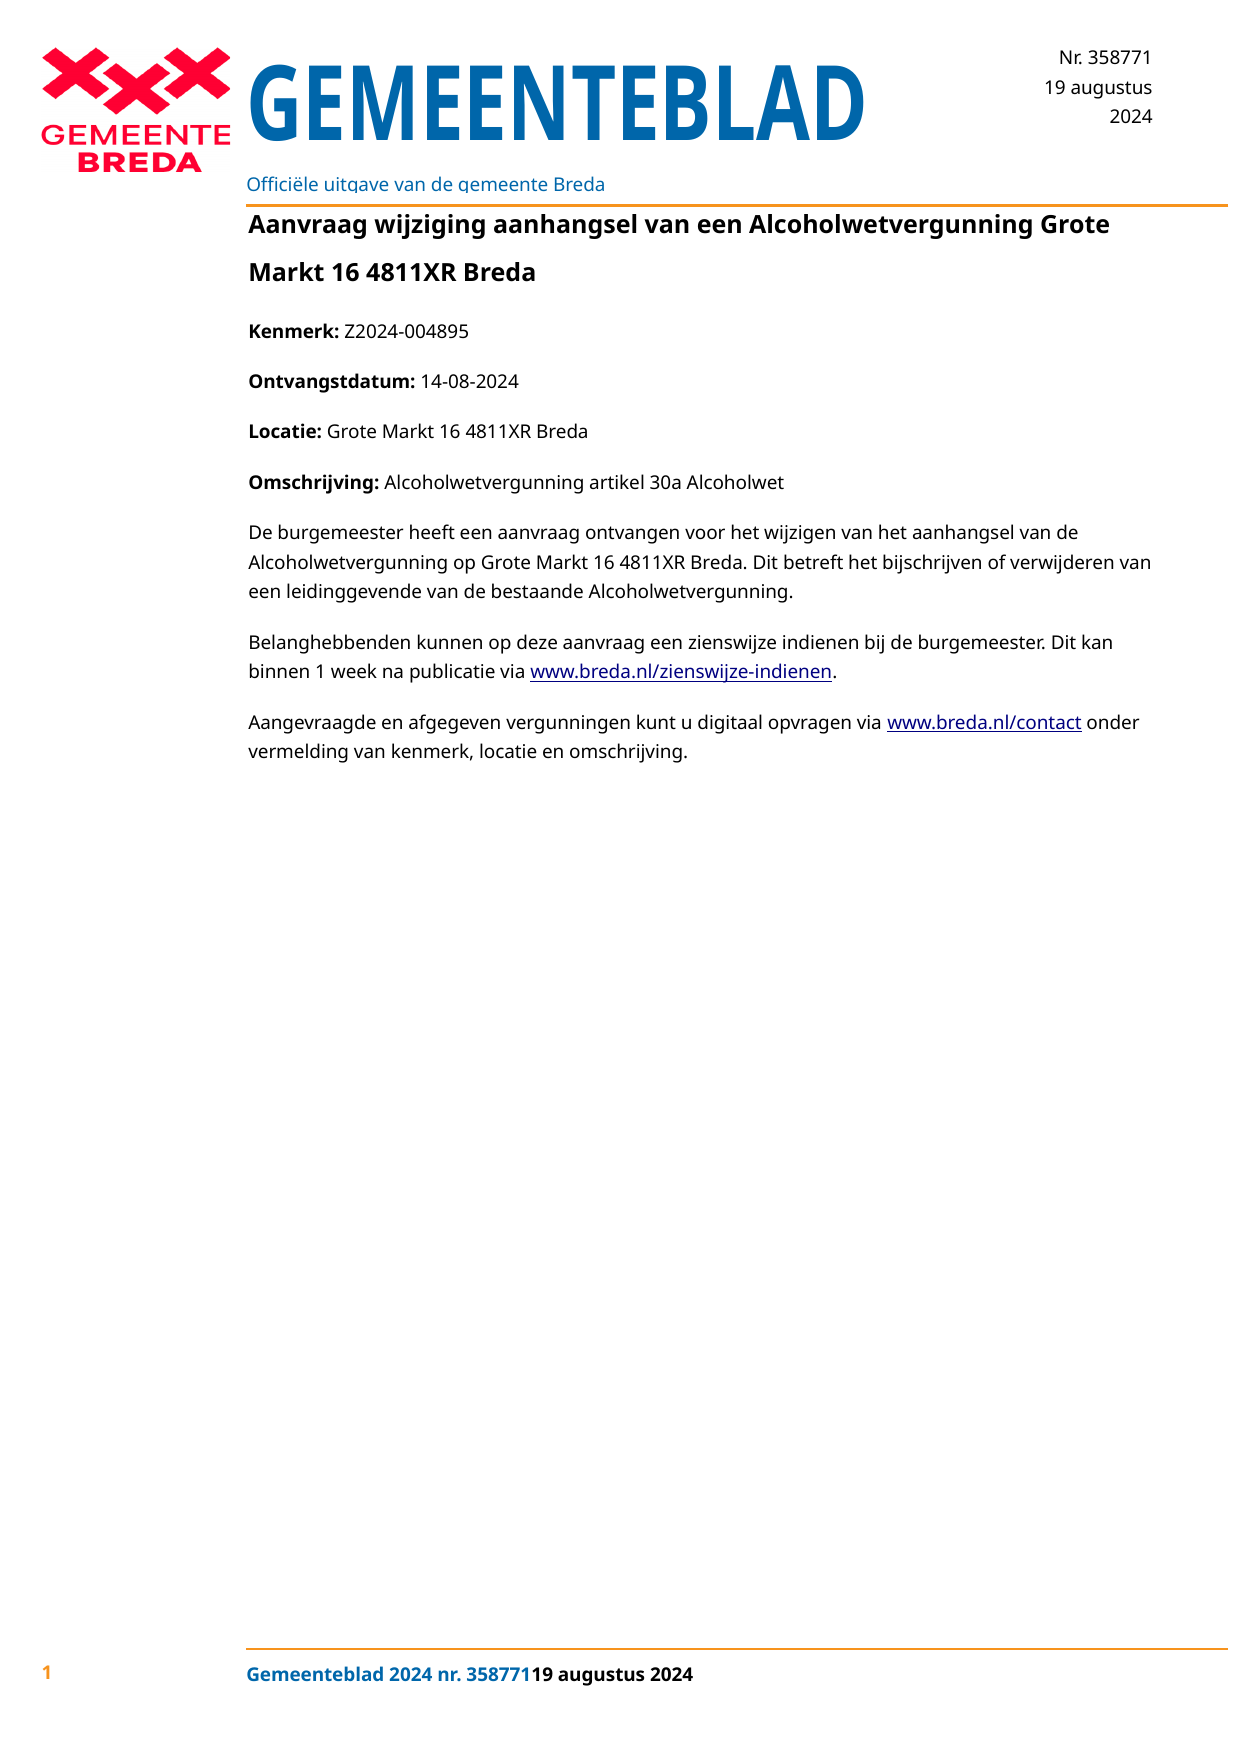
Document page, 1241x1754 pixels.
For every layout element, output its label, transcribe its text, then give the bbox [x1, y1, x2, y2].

text Kenmerk: Z2024-004895 [248, 318, 1152, 344]
text Belanghebbenden kunnen op deze aanvraag een zienswijze indienen bij de burgemeester. Dit kan binnen 1 week na publicatie via www.breda.nl/zienswijze-indienen. [248, 629, 1152, 684]
text Aangevraagde en afgegeven vergunningen kunt u digitaal opvragen via www.breda.nl/contact onder vermelding van kenmerk, locatie en omschrijving. [248, 709, 1152, 764]
text Ontvangstdatum: 14-08-2024 [248, 368, 1152, 394]
text Omschrijving: Alcoholwetvergunning artikel 30a Alcoholwet [248, 469, 1152, 495]
text De burgemeester heeft een aanvraag ontvangen voor het wijzigen van het aanhangsel van de Alcoholwetvergunning op Grote Markt 16 4811XR Breda. Dit betreft het bijschrijven of verwijderen van een leidinggevende van de bestaande Alcoholwetvergunning. [248, 519, 1152, 604]
text Aanvraag wijziging aanhangsel van een Alcoholwetvergunning Grote Markt 16 4811XR Breda [248, 207, 1152, 288]
picture [41, 47, 231, 172]
text Locatie: Grote Markt 16 4811XR Breda [248, 419, 1152, 444]
